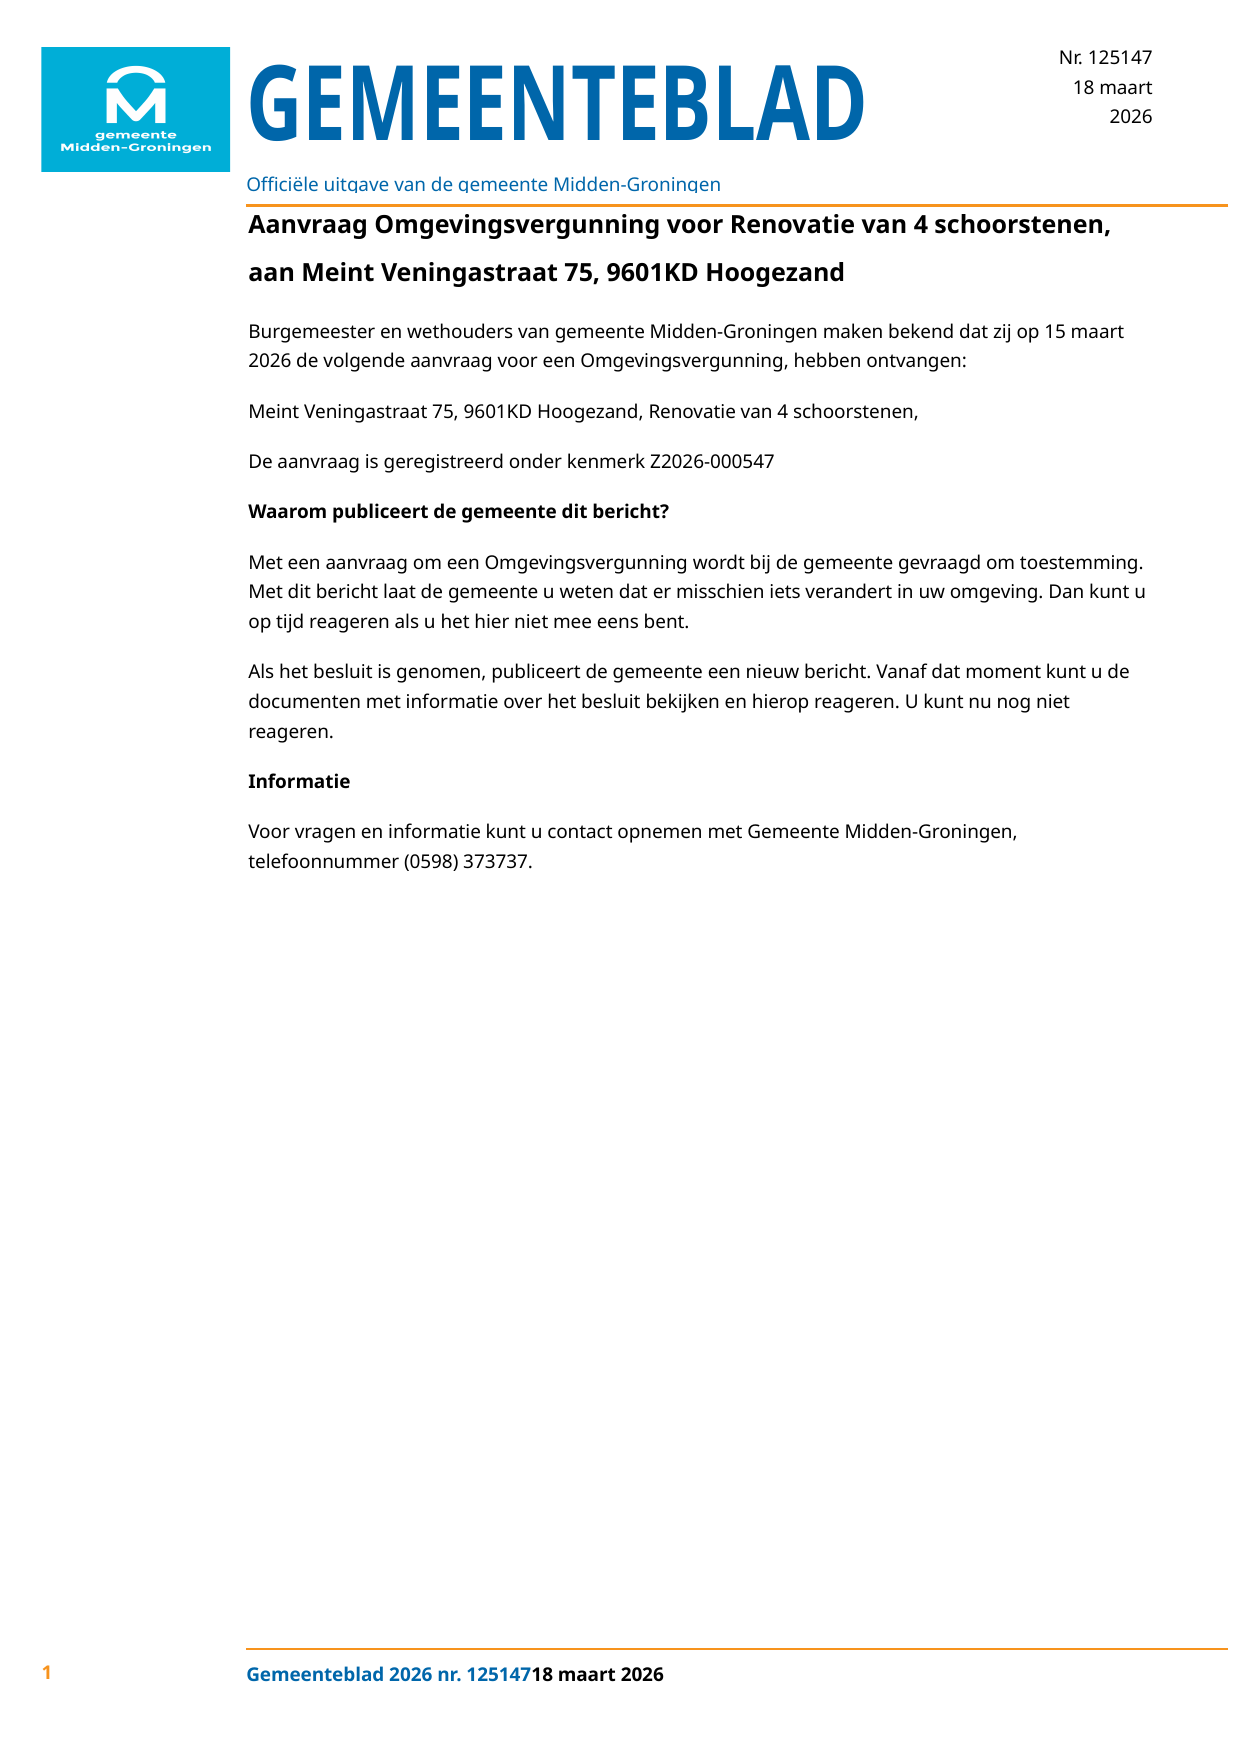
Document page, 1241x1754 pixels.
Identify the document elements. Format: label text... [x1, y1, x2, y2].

text De aanvraag is geregistreerd onder kenmerk Z2026-000547 [248, 448, 1152, 474]
text Aanvraag Omgevingsvergunning voor Renovatie van 4 schoorstenen, aan Meint Veningastraat 75, 9601KD Hoogezand [248, 207, 1152, 288]
text Als het besluit is genomen, publiceert de gemeente een nieuw bericht. Vanaf dat moment kunt u de documenten met informatie over het besluit bekijken en hierop reageren. U kunt nu nog niet reageren. [248, 659, 1152, 744]
picture [107, 89, 165, 122]
text Informatie [248, 768, 1152, 794]
text Burgemeester en wethouders van gemeente Midden-Groningen maken bekend dat zij op 15 maart 2026 de volgende aanvraag voor een Omgevingsvergunning, hebben ontvangen: [248, 318, 1152, 373]
picture [184, 146, 190, 153]
text Waarom publiceert de gemeente dit bericht? [248, 499, 1152, 524]
text Voor vragen en informatie kunt u contact opnemen met Gemeente Midden-Groningen, telefoonnummer (0598) 373737. [248, 819, 1152, 874]
text Meint Veningastraat 75, 9601KD Hoogezand, Renovatie van 4 schoorstenen, [248, 398, 1152, 424]
picture [108, 66, 164, 82]
text Met een aanvraag om een Omgevingsvergunning wordt bij de gemeente gevraagd om toestemming. Met dit bericht laat de gemeente u weten dat er misschien iets verandert in uw omgeving. Dan kunt u op tijd reageren als u het hier niet mee eens bent. [248, 549, 1152, 634]
